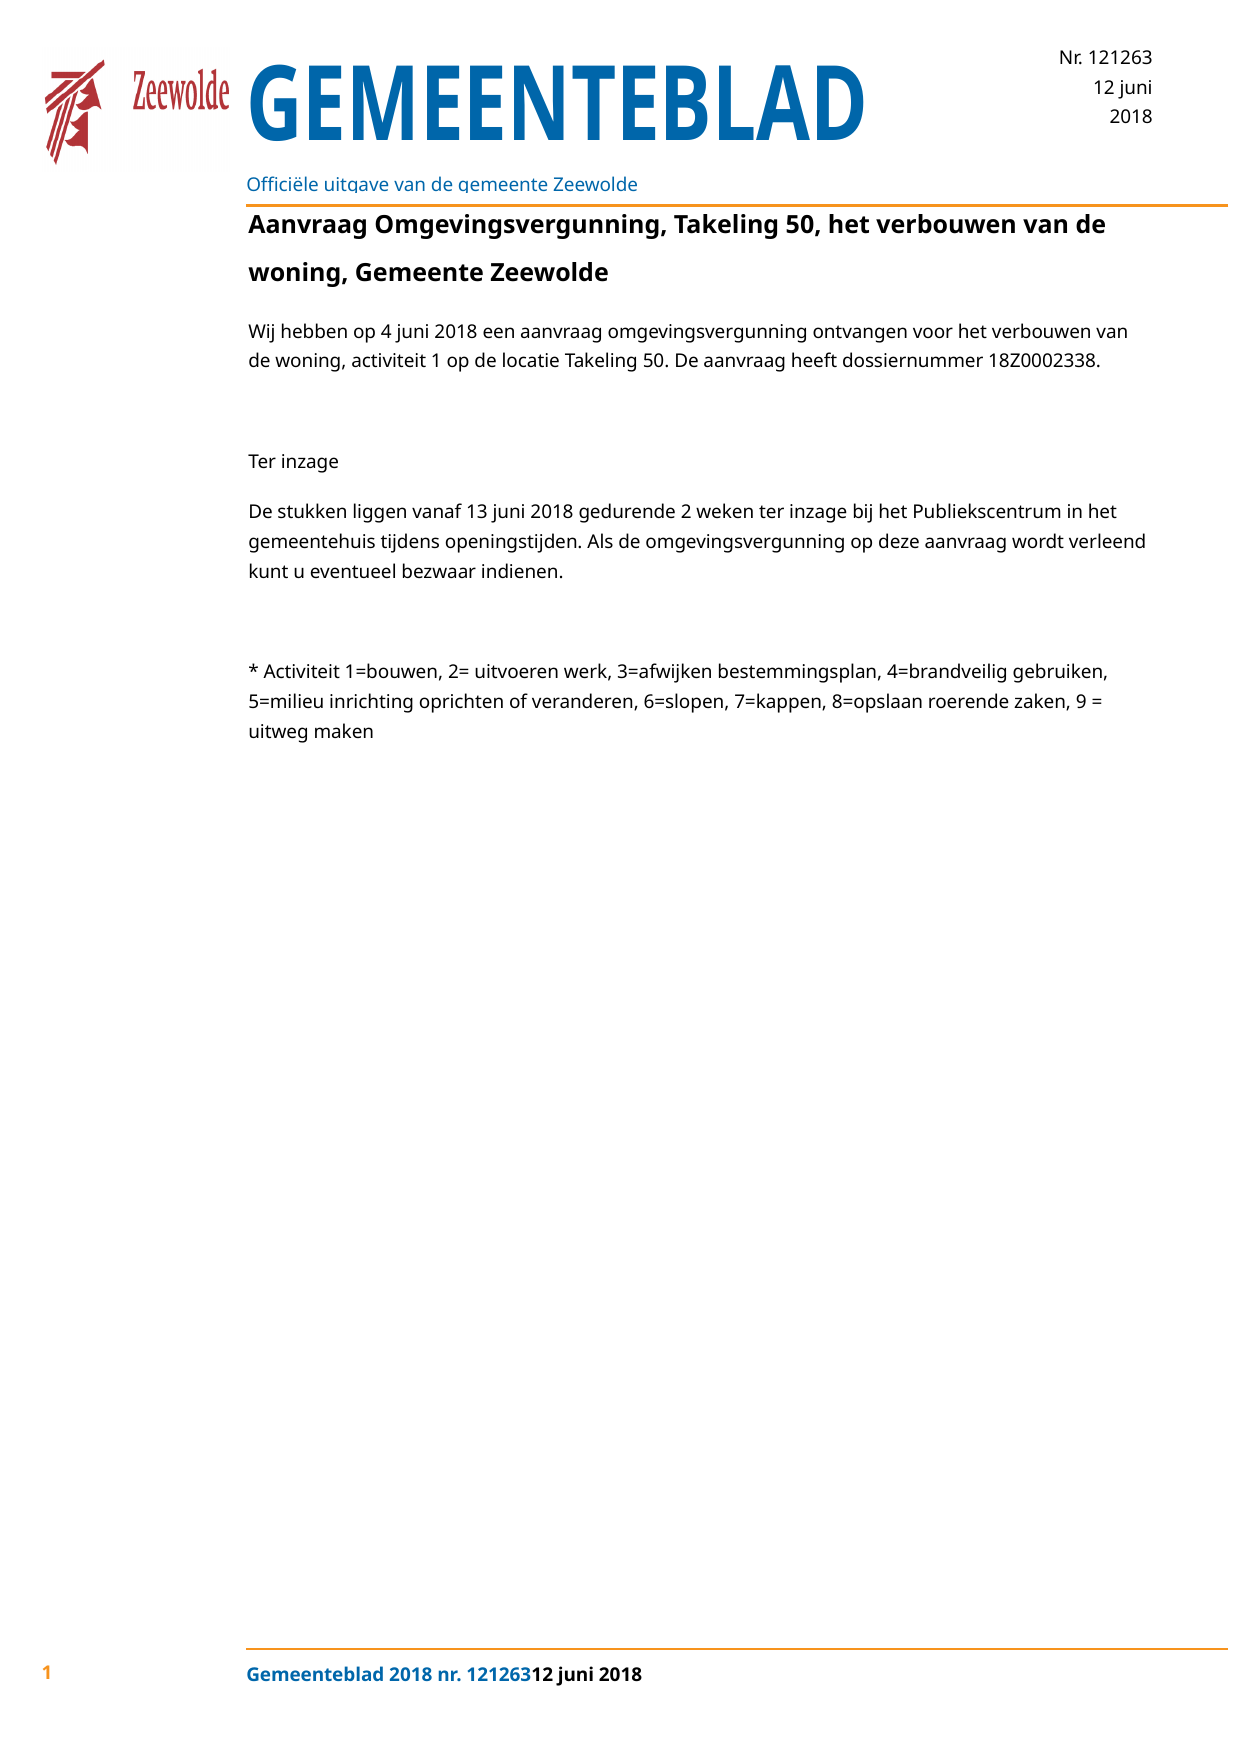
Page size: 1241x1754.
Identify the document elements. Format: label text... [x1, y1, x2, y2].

picture [41, 47, 231, 172]
text De stukken liggen vanaf 13 juni 2018 gedurende 2 weken ter inzage bij het Publiekscentrum in het gemeentehuis tijdens openingstijden. Als de omgevingsvergunning op deze aanvraag wordt verleend kunt u eventueel bezwaar indienen. [248, 499, 1152, 584]
text Wij hebben op 4 juni 2018 een aanvraag omgevingsvergunning ontvangen voor het verbouwen van de woning, activiteit 1 op de locatie Takeling 50. De aanvraag heeft dossiernummer 18Z0002338. [248, 318, 1152, 373]
text Aanvraag Omgevingsvergunning, Takeling 50, het verbouwen van de woning, Gemeente Zeewolde [248, 207, 1152, 288]
text Ter inzage [248, 448, 1152, 474]
text * Activiteit 1=bouwen, 2= uitvoeren werk, 3=afwijken bestemmingsplan, 4=brandveilig gebruiken, 5=milieu inrichting oprichten of veranderen, 6=slopen, 7=kappen, 8=opslaan roerende zaken, 9 = uitweg maken [248, 659, 1152, 744]
